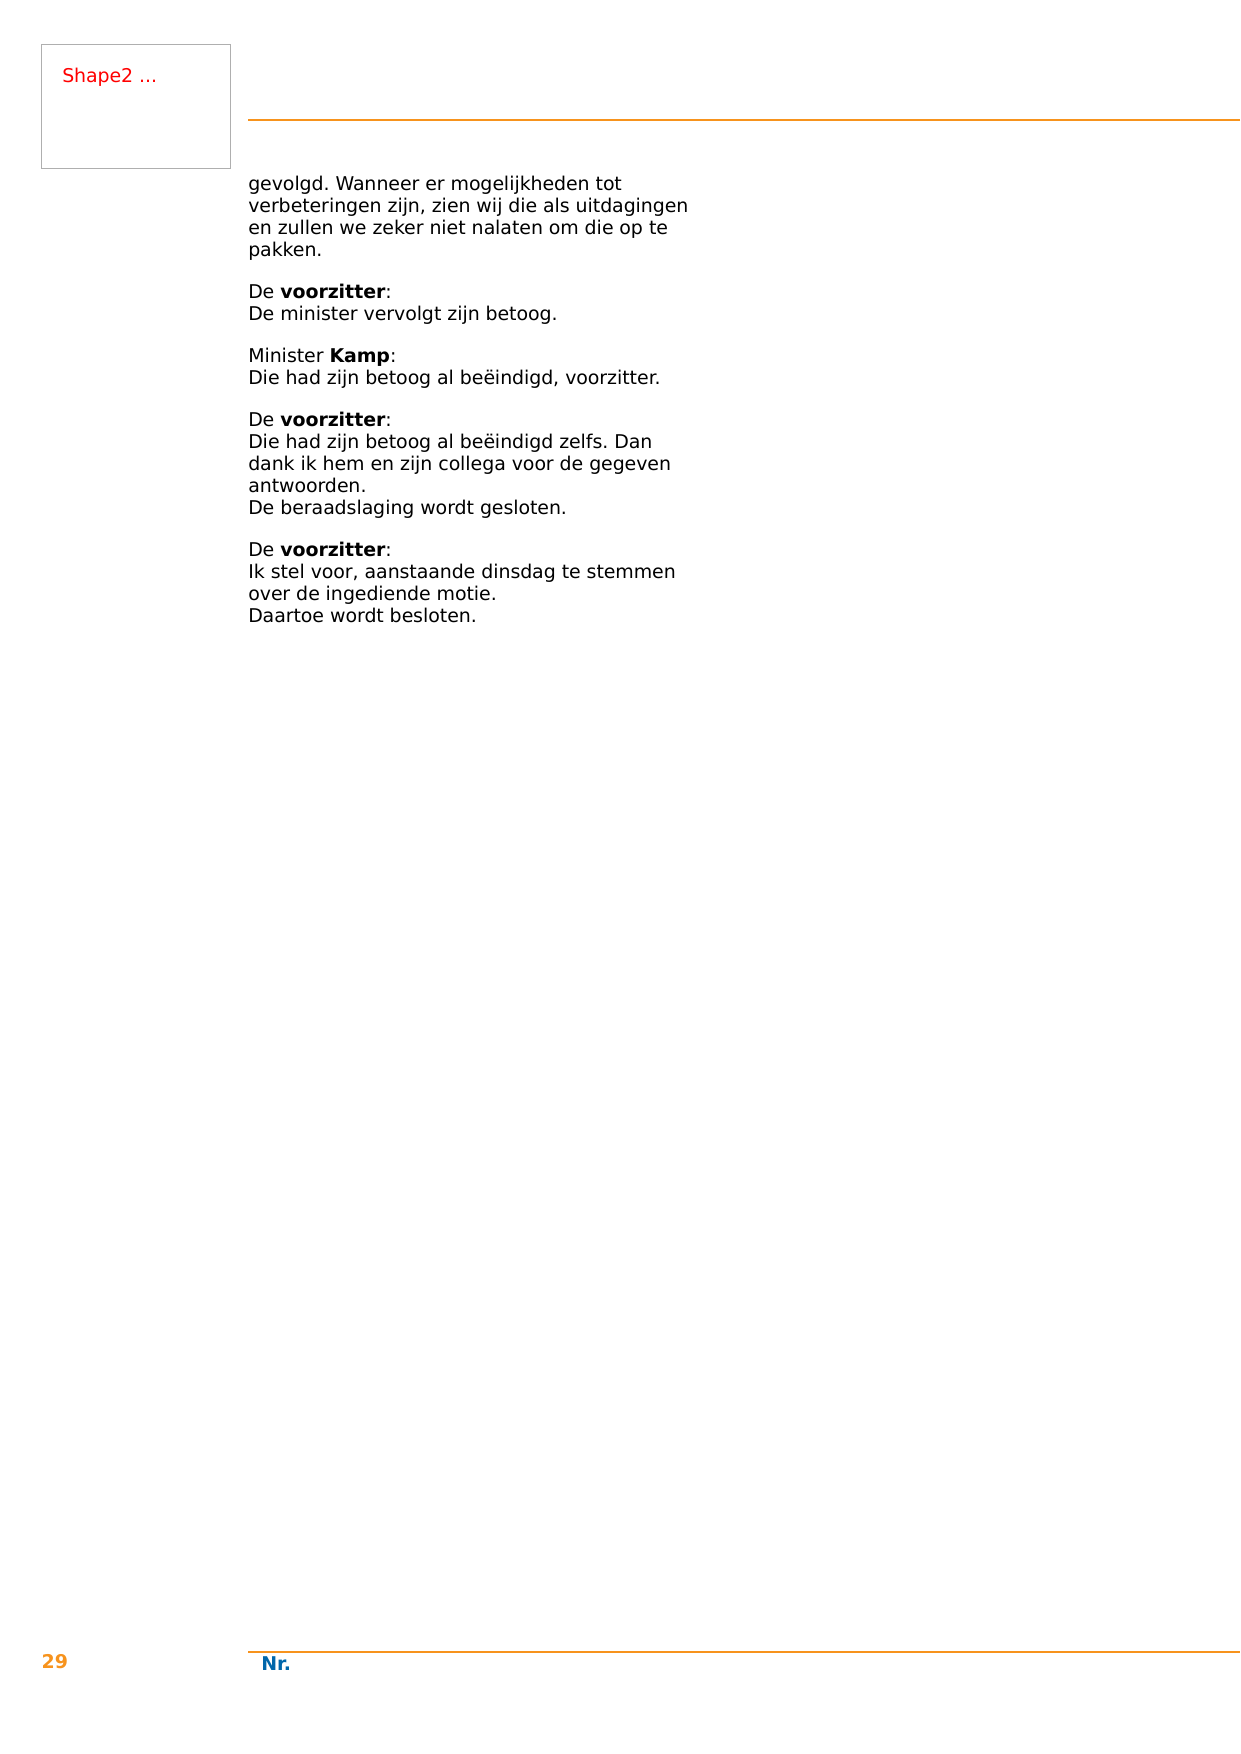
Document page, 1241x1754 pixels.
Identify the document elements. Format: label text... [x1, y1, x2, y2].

text Minister Kamp: [248, 345, 691, 367]
text De minister vervolgt zijn betoog. [248, 303, 691, 325]
text Daartoe wordt besloten. [248, 604, 691, 626]
text gevolgd. Wanneer er mogelijkheden tot verbeteringen zijn, zien wij die als uitdagingen en zullen we zeker niet nalaten om die op te pakken. [248, 173, 691, 261]
text De voorzitter: [248, 409, 691, 431]
text Die had zijn betoog al beëindigd, voorzitter. [248, 367, 691, 389]
text De voorzitter: [248, 281, 691, 303]
text Ik stel voor, aanstaande dinsdag te stemmen over de ingediende motie. [248, 561, 691, 604]
text Die had zijn betoog al beëindigd zelfs. Dan dank ik hem en zijn collega voor de gegeven antwoorden. [248, 431, 691, 497]
text De beraadslaging wordt gesloten. [248, 497, 691, 518]
text De voorzitter: [248, 538, 691, 561]
